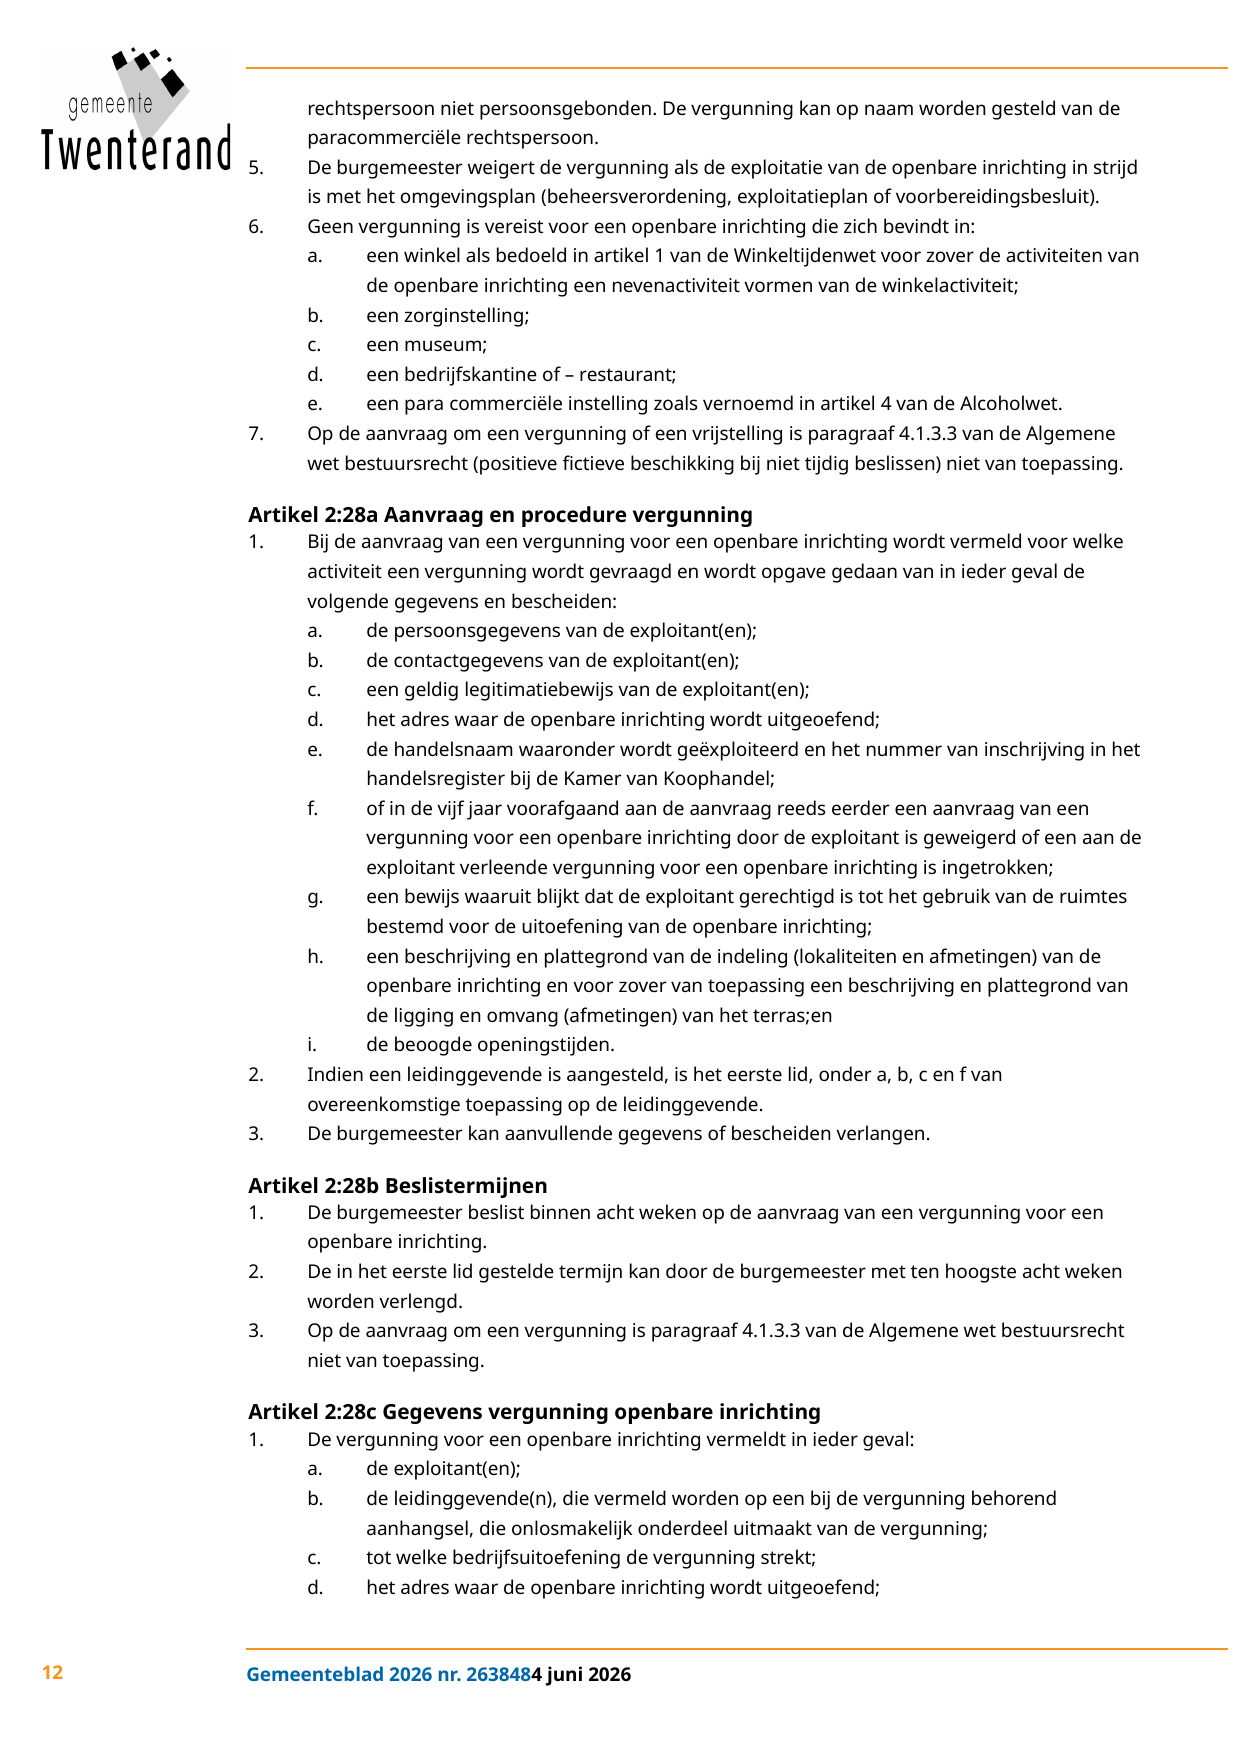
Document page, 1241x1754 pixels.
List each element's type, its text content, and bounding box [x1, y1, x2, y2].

list Indien een leidinggevende is aangesteld, is het eerste lid, onder a, b, c en f van overeenkomstige toepassing op de leidinggevende. [248, 1061, 1152, 1116]
list Bij de aanvraag van een vergunning voor een openbare inrichting wordt vermeld voor welke activiteit een vergunning wordt gevraagd en wordt opgave gedaan van in ieder geval de volgende gegevens en bescheiden: [248, 529, 1152, 613]
list een bedrijfskantine of – restaurant; [307, 361, 1152, 387]
list de leidinggevende(n), die vermeld worden op een bij de vergunning behorend aanhangsel, die onlosmakelijk onderdeel uitmaakt van de vergunning; [307, 1485, 1152, 1540]
text Artikel 2:28c Gegevens vergunning openbare inrichting [248, 1397, 1152, 1426]
list De burgemeester kan aanvullende gegevens of bescheiden verlangen. [248, 1120, 1152, 1146]
list een geldig legitimatiebewijs van de exploitant(en); [307, 677, 1152, 702]
list een beschrijving en plattegrond van de indeling (lokaliteiten en afmetingen) van de openbare inrichting en voor zover van toepassing een beschrijving en plattegrond van de ligging en omvang (afmetingen) van het terras;en [307, 943, 1152, 1028]
text Artikel 2:28a Aanvraag en procedure vergunning [248, 500, 1152, 529]
list tot welke bedrijfsuitoefening de vergunning strekt; [307, 1544, 1152, 1570]
list een zorginstelling; [307, 302, 1152, 328]
list De burgemeester weigert de vergunning als de exploitatie van de openbare inrichting in strijd is met het omgevingsplan (beheersverordening, exploitatieplan of voorbereidingsbesluit). [248, 154, 1152, 209]
text Artikel 2:28b Beslistermijnen [248, 1171, 1152, 1199]
list de beoogde openingstijden. [307, 1032, 1152, 1057]
list de exploitant(en); [307, 1456, 1152, 1481]
list het adres waar de openbare inrichting wordt uitgeoefend; [307, 1574, 1152, 1599]
list een museum; [307, 331, 1152, 357]
list de contactgegevens van de exploitant(en); [307, 647, 1152, 673]
picture [41, 47, 231, 172]
list een para commerciële instelling zoals vernoemd in artikel 4 van de Alcoholwet. [307, 391, 1152, 416]
list De in het eerste lid gestelde termijn kan door de burgemeester met ten hoogste acht weken worden verlengd. [248, 1258, 1152, 1314]
list een winkel als bedoeld in artikel 1 van de Winkeltijdenwet voor zover de activiteiten van de openbare inrichting een nevenactiviteit vormen van de winkelactiviteit; [307, 243, 1152, 298]
list De vergunning voor een openbare inrichting vermeldt in ieder geval: [248, 1426, 1152, 1452]
list Op de aanvraag om een vergunning of een vrijstelling is paragraaf 4.1.3.3 van de Algemene wet bestuursrecht (positieve fictieve beschikking bij niet tijdig beslissen) niet van toepassing. [248, 420, 1152, 476]
list de persoonsgegevens van de exploitant(en); [307, 617, 1152, 643]
list Geen vergunning is vereist voor een openbare inrichting die zich bevindt in: [248, 213, 1152, 239]
list rechtspersoon niet persoonsgebonden. De vergunning kan op naam worden gesteld van de paracommerciële rechtspersoon. [248, 95, 1152, 150]
list het adres waar de openbare inrichting wordt uitgeoefend; [307, 706, 1152, 732]
list of in de vijf jaar voorafgaand aan de aanvraag reeds eerder een aanvraag van een vergunning voor een openbare inrichting door de exploitant is geweigerd of een aan de exploitant verleende vergunning voor een openbare inrichting is ingetrokken; [307, 795, 1152, 880]
list Op de aanvraag om een vergunning is paragraaf 4.1.3.3 van de Algemene wet bestuursrecht niet van toepassing. [248, 1317, 1152, 1373]
list De burgemeester beslist binnen acht weken op de aanvraag van een vergunning voor een openbare inrichting. [248, 1199, 1152, 1254]
list de handelsnaam waaronder wordt geëxploiteerd en het nummer van inschrijving in het handelsregister bij de Kamer van Koophandel; [307, 736, 1152, 791]
list een bewijs waaruit blijkt dat de exploitant gerechtigd is tot het gebruik van de ruimtes bestemd voor de uitoefening van de openbare inrichting; [307, 884, 1152, 939]
